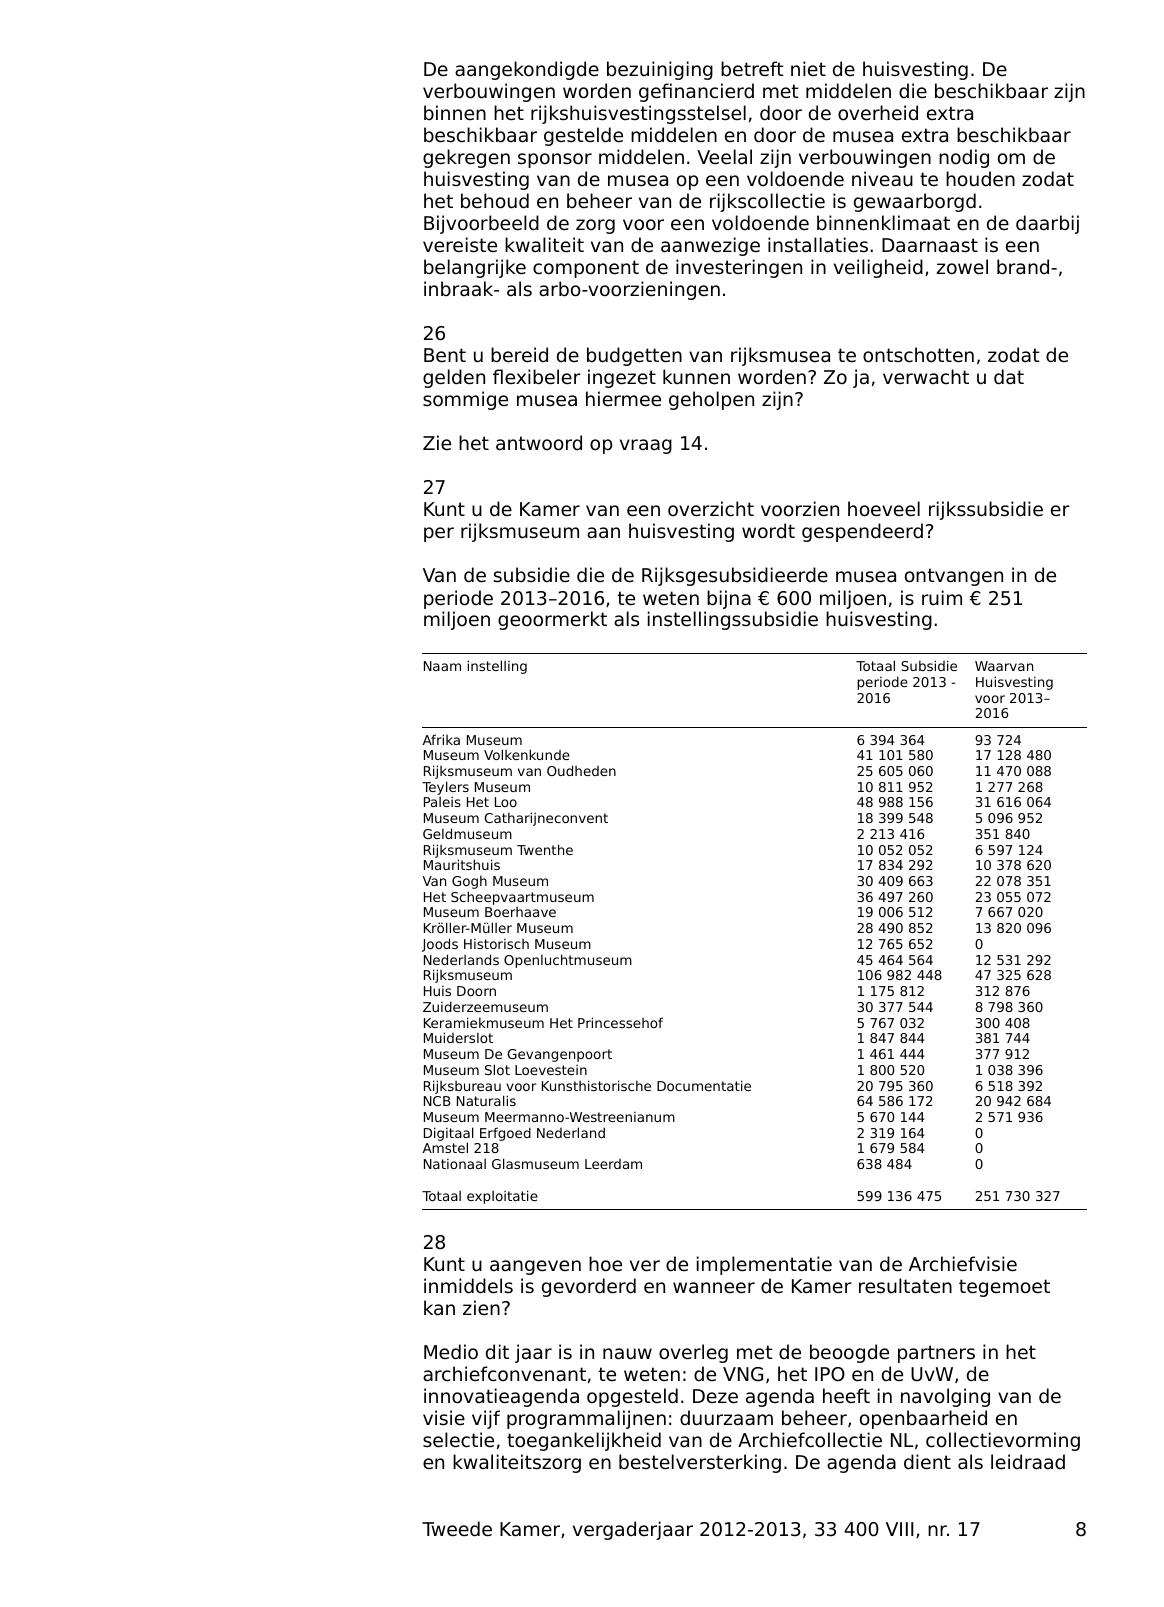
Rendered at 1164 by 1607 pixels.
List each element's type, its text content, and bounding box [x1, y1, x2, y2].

table_cell Huis Doorn [422, 984, 850, 1000]
table_cell Geldmuseum [422, 827, 850, 842]
table_cell 64 586 172 [850, 1094, 968, 1110]
table_cell 1 847 844 [850, 1031, 968, 1047]
table_cell 0 [969, 1126, 1087, 1141]
table_cell 5 096 952 [969, 811, 1087, 827]
text Van de subsidie die de Rijksgesubsidieerde musea ontvangen in de periode 2013–2016, te weten bijna € 600 miljoen, is ruim € 251 miljoen geoormerkt als instellingssubsidie huisvesting. [422, 565, 1087, 631]
table_cell Afrika Museum [422, 728, 850, 748]
table_cell Muiderslot [422, 1031, 850, 1047]
table_cell Rijksbureau voor Kunsthistorische Documentatie [422, 1078, 850, 1094]
table_cell Keramiekmuseum Het Princessehof [422, 1015, 850, 1031]
table_cell 0 [969, 937, 1087, 952]
table_header Totaal Subsidie periode 2013 -2016 [850, 654, 968, 727]
text 26 [422, 323, 1087, 345]
table_cell 10 052 052 [850, 843, 968, 858]
table_cell Rijksmuseum Twenthe [422, 843, 850, 858]
text Medio dit jaar is in nauw overleg met de beoogde partners in het archiefconvenant, te weten: de VNG, het IPO en de UvW, de innovatieagenda opgesteld. Deze agenda heeft in navolging van de visie vijf programmalijnen: duurzaam beheer, openbaarheid en selectie, toegankelijkheid van de Archiefcollectie NL, collectievorming en kwaliteitszorg en bestelversterking. De agenda dient als leidraad [422, 1342, 1087, 1474]
table_cell 11 470 088 [969, 764, 1087, 779]
table_cell 0 [969, 1157, 1087, 1173]
table_cell 300 408 [969, 1015, 1087, 1031]
table_cell Mauritshuis [422, 858, 850, 874]
table_cell [850, 1173, 968, 1188]
table_cell 1 461 444 [850, 1047, 968, 1063]
table_cell 23 055 072 [969, 890, 1087, 905]
table_cell Museum Meermanno-Westreenianum [422, 1110, 850, 1126]
table_cell Kröller-Müller Museum [422, 921, 850, 937]
table_cell 17 128 480 [969, 748, 1087, 764]
table_cell 2 571 936 [969, 1110, 1087, 1126]
table_cell 31 616 064 [969, 795, 1087, 811]
table_cell 45 464 564 [850, 953, 968, 968]
table_cell 5 767 032 [850, 1015, 968, 1031]
table_cell 8 798 360 [969, 1000, 1087, 1015]
table_cell Totaal exploitatie [422, 1189, 850, 1209]
table_cell Joods Historisch Museum [422, 937, 850, 952]
table_cell Het Scheepvaartmuseum [422, 890, 850, 905]
table_cell 106 982 448 [850, 968, 968, 984]
text 27 [422, 477, 1087, 499]
table_cell 381 744 [969, 1031, 1087, 1047]
table_cell Amstel 218 [422, 1141, 850, 1157]
table_cell 93 724 [969, 728, 1087, 748]
table_cell Museum Volkenkunde [422, 748, 850, 764]
table_cell 6 394 364 [850, 728, 968, 748]
table_cell 25 605 060 [850, 764, 968, 779]
table_cell Teylers Museum [422, 780, 850, 795]
table_cell 10 378 620 [969, 858, 1087, 874]
table_cell 1 175 812 [850, 984, 968, 1000]
table_cell 1 277 268 [969, 780, 1087, 795]
table_cell [969, 1173, 1087, 1188]
table_cell Rijksmuseum van Oudheden [422, 764, 850, 779]
table_cell 6 518 392 [969, 1078, 1087, 1094]
table_cell 1 800 520 [850, 1063, 968, 1078]
table_cell Nationaal Glasmuseum Leerdam [422, 1157, 850, 1173]
table_cell 13 820 096 [969, 921, 1087, 937]
table_cell 351 840 [969, 827, 1087, 842]
table_cell 28 490 852 [850, 921, 968, 937]
table_cell 41 101 580 [850, 748, 968, 764]
table_cell Digitaal Erfgoed Nederland [422, 1126, 850, 1141]
table_cell 251 730 327 [969, 1189, 1087, 1209]
table_cell 47 325 628 [969, 968, 1087, 984]
table_cell 312 876 [969, 984, 1087, 1000]
table_cell 2 213 416 [850, 827, 968, 842]
table_cell 7 667 020 [969, 905, 1087, 921]
table_cell 0 [969, 1141, 1087, 1157]
table_cell 20 795 360 [850, 1078, 968, 1094]
table_cell 48 988 156 [850, 795, 968, 811]
table_cell Museum Boerhaave [422, 905, 850, 921]
table_cell 6 597 124 [969, 843, 1087, 858]
table_cell 17 834 292 [850, 858, 968, 874]
table_cell 18 399 548 [850, 811, 968, 827]
table_header Waarvan Huisvesting voor 2013–2016 [969, 654, 1087, 727]
table_cell 30 409 663 [850, 874, 968, 889]
table_cell Nederlands Openluchtmuseum [422, 953, 850, 968]
text Kunt u de Kamer van een overzicht voorzien hoeveel rijkssubsidie er per rijksmuseum aan huisvesting wordt gespendeerd? [422, 499, 1087, 543]
table_cell Museum Slot Loevestein [422, 1063, 850, 1078]
text De aangekondigde bezuiniging betreft niet de huisvesting. De verbouwingen worden gefinancierd met middelen die beschikbaar zijn binnen het rijkshuisvestingsstelsel, door de overheid extra beschikbaar gestelde middelen en door de musea extra beschikbaar gekregen sponsor middelen. Veelal zijn verbouwingen nodig om de huisvesting van de musea op een voldoende niveau te houden zodat het behoud en beheer van de rijkscollectie is gewaarborgd. Bijvoorbeeld de zorg voor een voldoende binnenklimaat en de daarbij vereiste kwaliteit van de aanwezige installaties. Daarnaast is een belangrijke component de investeringen in veiligheid, zowel brand-, inbraak- als arbo-voorzieningen. [422, 59, 1087, 301]
table_header Naam instelling [422, 654, 850, 727]
table_cell Paleis Het Loo [422, 795, 850, 811]
table_cell 638 484 [850, 1157, 968, 1173]
table_cell 22 078 351 [969, 874, 1087, 889]
table_cell 10 811 952 [850, 780, 968, 795]
table_cell 5 670 144 [850, 1110, 968, 1126]
table_cell Museum Catharijneconvent [422, 811, 850, 827]
table_cell 12 765 652 [850, 937, 968, 952]
text 28 [422, 1232, 1087, 1254]
table_cell NCB Naturalis [422, 1094, 850, 1110]
text Bent u bereid de budgetten van rijksmusea te ontschotten, zodat de gelden flexibeler ingezet kunnen worden? Zo ja, verwacht u dat sommige musea hiermee geholpen zijn? [422, 345, 1087, 411]
table_cell 30 377 544 [850, 1000, 968, 1015]
table_cell Van Gogh Museum [422, 874, 850, 889]
table_cell 2 319 164 [850, 1126, 968, 1141]
table_cell 36 497 260 [850, 890, 968, 905]
table_cell [422, 1173, 850, 1188]
table_cell 599 136 475 [850, 1189, 968, 1209]
table_cell Rijksmuseum [422, 968, 850, 984]
table_cell Zuiderzeemuseum [422, 1000, 850, 1015]
table_cell 20 942 684 [969, 1094, 1087, 1110]
table_cell 12 531 292 [969, 953, 1087, 968]
table_cell 1 038 396 [969, 1063, 1087, 1078]
table_cell Museum De Gevangenpoort [422, 1047, 850, 1063]
table_cell 19 006 512 [850, 905, 968, 921]
table_cell 377 912 [969, 1047, 1087, 1063]
text Kunt u aangeven hoe ver de implementatie van de Archiefvisie inmiddels is gevorderd en wanneer de Kamer resultaten tegemoet kan zien? [422, 1254, 1087, 1320]
table_cell 1 679 584 [850, 1141, 968, 1157]
text Zie het antwoord op vraag 14. [422, 433, 1087, 455]
